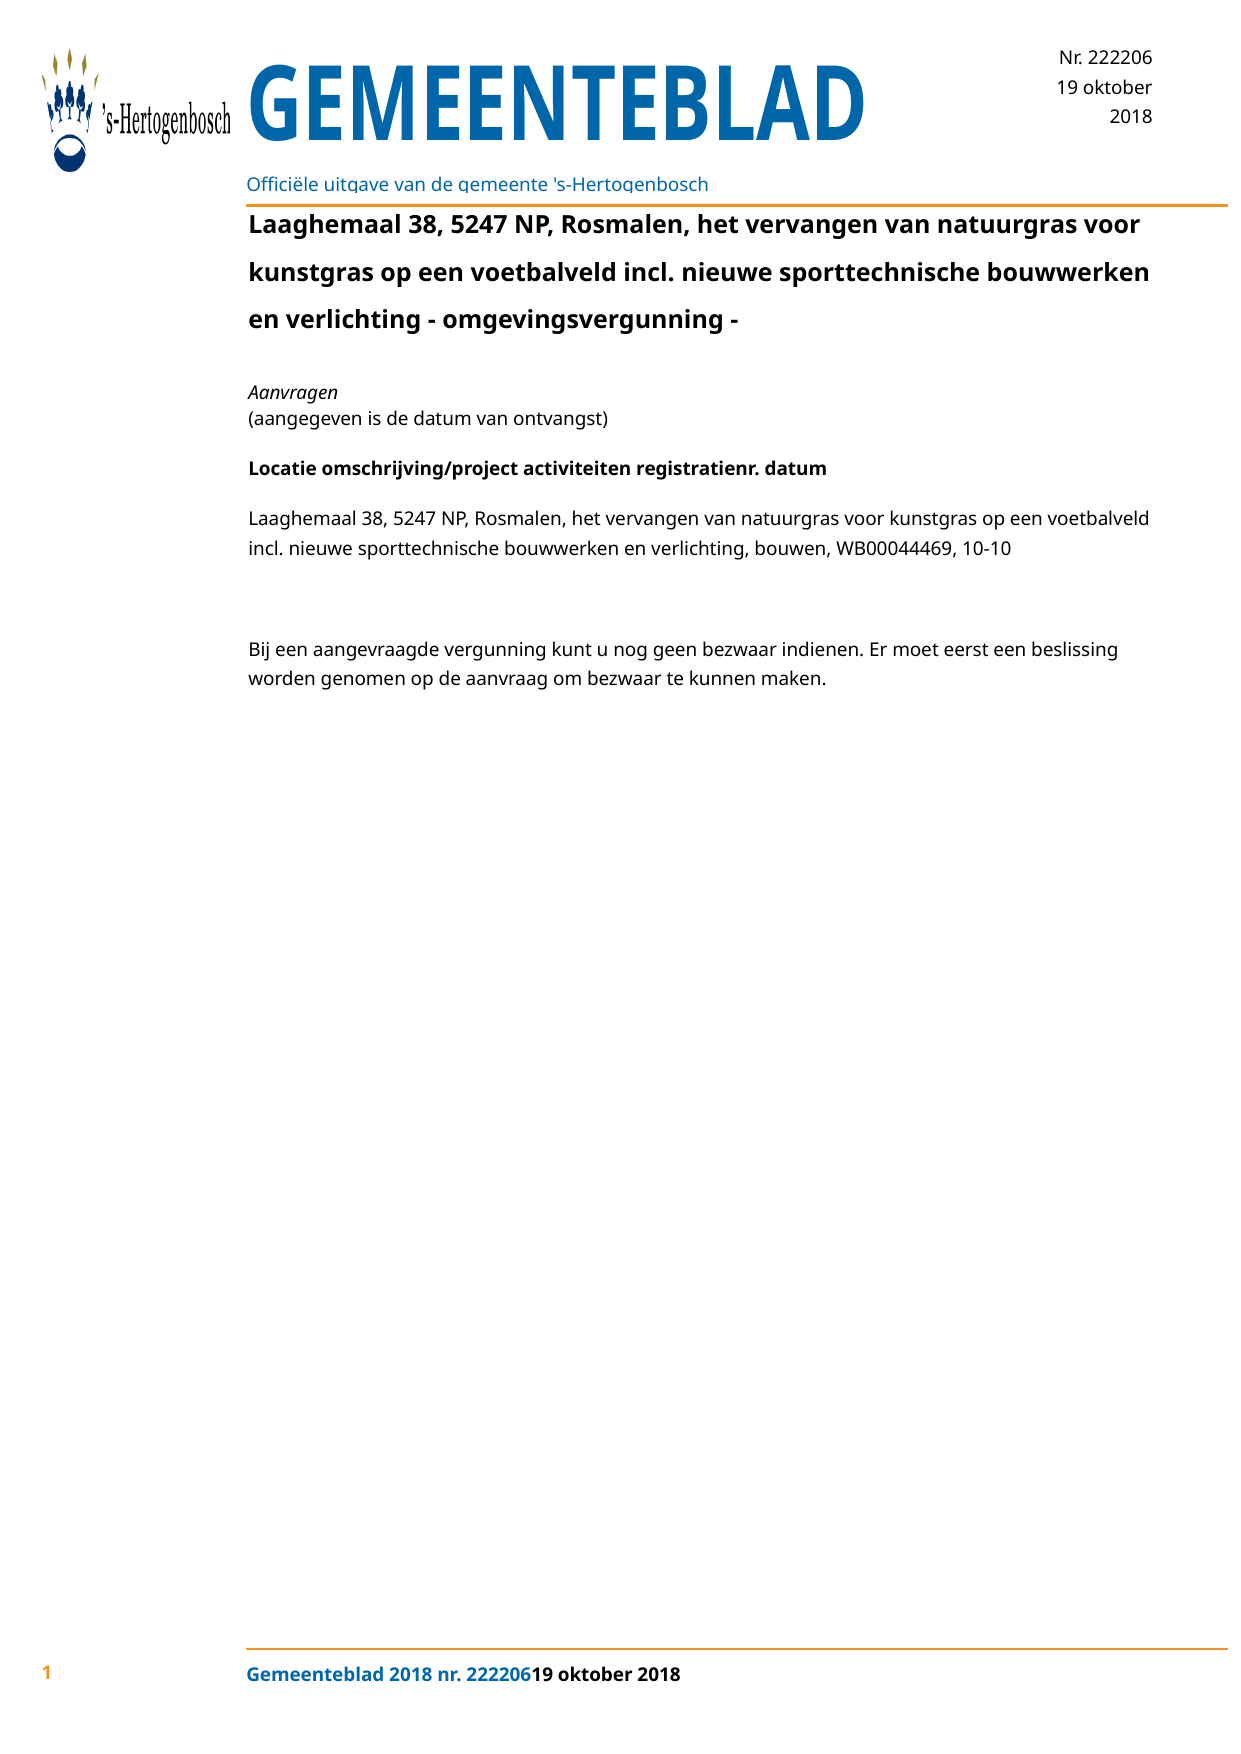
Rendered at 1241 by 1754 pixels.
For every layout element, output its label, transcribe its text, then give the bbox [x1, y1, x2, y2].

text Laaghemaal 38, 5247 NP, Rosmalen, het vervangen van natuurgras voor kunstgras op een voetbalveld incl. nieuwe sporttechnische bouwwerken en verlichting - omgevingsvergunning - [248, 207, 1152, 336]
text Bij een aangevraagde vergunning kunt u nog geen bezwaar indienen. Er moet eerst een beslissing worden genomen op de aanvraag om bezwaar te kunnen maken. [248, 636, 1152, 691]
text Aanvragen [248, 379, 1152, 405]
text Locatie omschrijving/project activiteiten registratienr. datum [248, 455, 1152, 481]
text (aangegeven is de datum van ontvangst) [248, 405, 1152, 431]
text Laaghemaal 38, 5247 NP, Rosmalen, het vervangen van natuurgras voor kunstgras op een voetbalveld incl. nieuwe sporttechnische bouwwerken en verlichting, bouwen, WB00044469, 10-10 [248, 506, 1152, 561]
picture [41, 47, 231, 172]
